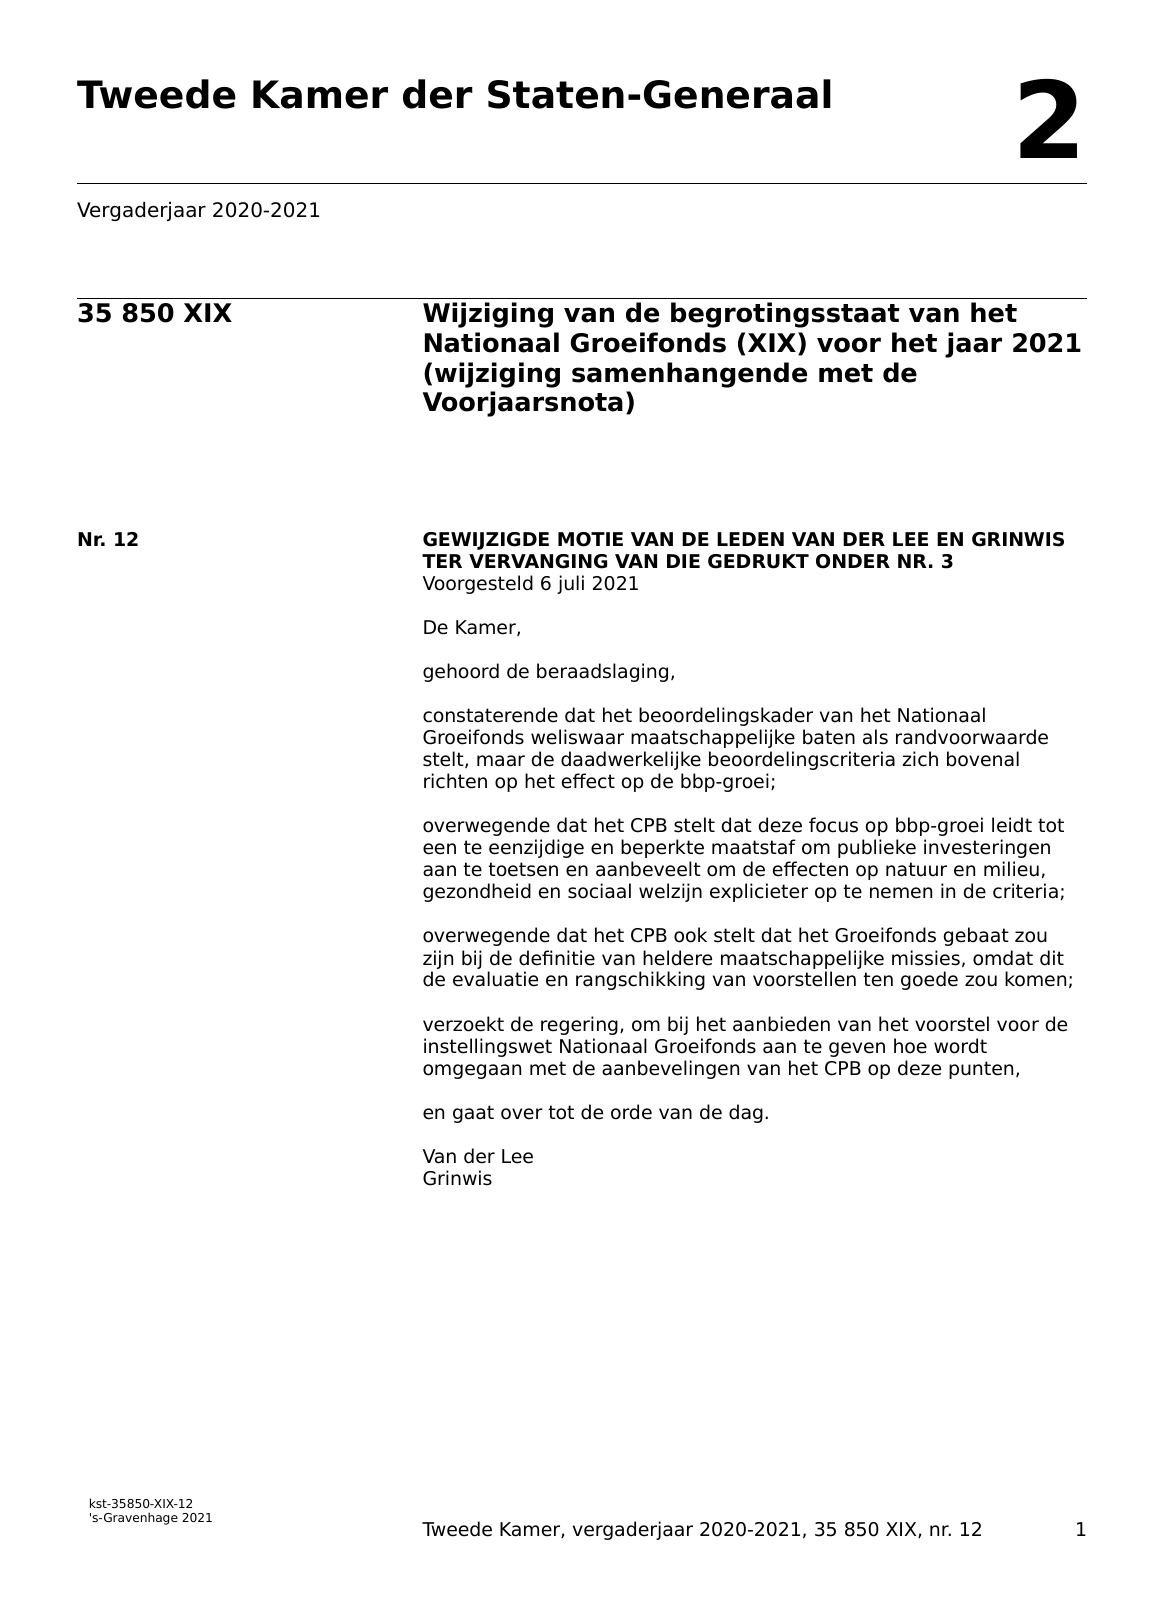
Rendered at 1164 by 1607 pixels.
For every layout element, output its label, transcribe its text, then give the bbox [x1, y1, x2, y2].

text gehoord de beraadslaging, [422, 661, 1087, 683]
text De Kamer, [422, 617, 1087, 639]
text Grinwis [422, 1168, 1087, 1190]
text 's-Gravenhage 2021 [88, 1511, 323, 1525]
table_cell Vergaderjaar 2020-2021 [77, 184, 1087, 298]
table_header Tweede Kamer der Staten-Generaal [77, 59, 886, 183]
text overwegende dat het CPB stelt dat deze focus op bbp-groei leidt tot een te eenzijdige en beperkte maatstaf om publieke investeringen aan te toetsen en aanbeveelt om de effecten op natuur en milieu, gezondheid en sociaal welzijn explicieter op te nemen in de criteria; [422, 815, 1087, 903]
text Voorgesteld 6 juli 2021 [422, 573, 1087, 595]
text Van der Lee [422, 1146, 1087, 1168]
table_header 2 [886, 59, 1087, 183]
text constaterende dat het beoordelingskader van het Nationaal Groeifonds weliswaar maatschappelijke baten als randvoorwaarde stelt, maar de daadwerkelijke beoordelingscriteria zich bovenal richten op het effect op de bbp-groei; [422, 705, 1087, 793]
text verzoekt de regering, om bij het aanbieden van het voorstel voor de instellingswet Nationaal Groeifonds aan te geven hoe wordt omgegaan met de aanbevelingen van het CPB op deze punten, [422, 1013, 1087, 1079]
text kst-35850-XIX-12 [88, 1497, 323, 1511]
text overwegende dat het CPB ook stelt dat het Groeifonds gebaat zou zijn bij de definitie van heldere maatschappelijke missies, omdat dit de evaluatie en rangschikking van voorstellen ten goede zou komen; [422, 925, 1087, 991]
subtitle 35 850 XIX Wijziging van de begrotingsstaat van het Nationaal Groeifonds (XIX) voor het jaar 2021 (wijziging samenhangende met de Voorjaarsnota) [77, 299, 1087, 418]
text en gaat over tot de orde van de dag. [422, 1102, 1087, 1124]
subtitle Nr. 12 GEWIJZIGDE MOTIE VAN DE LEDEN VAN DER LEE EN GRINWIS TER VERVANGING VAN DIE GEDRUKT ONDER NR. 3 [77, 529, 1087, 573]
